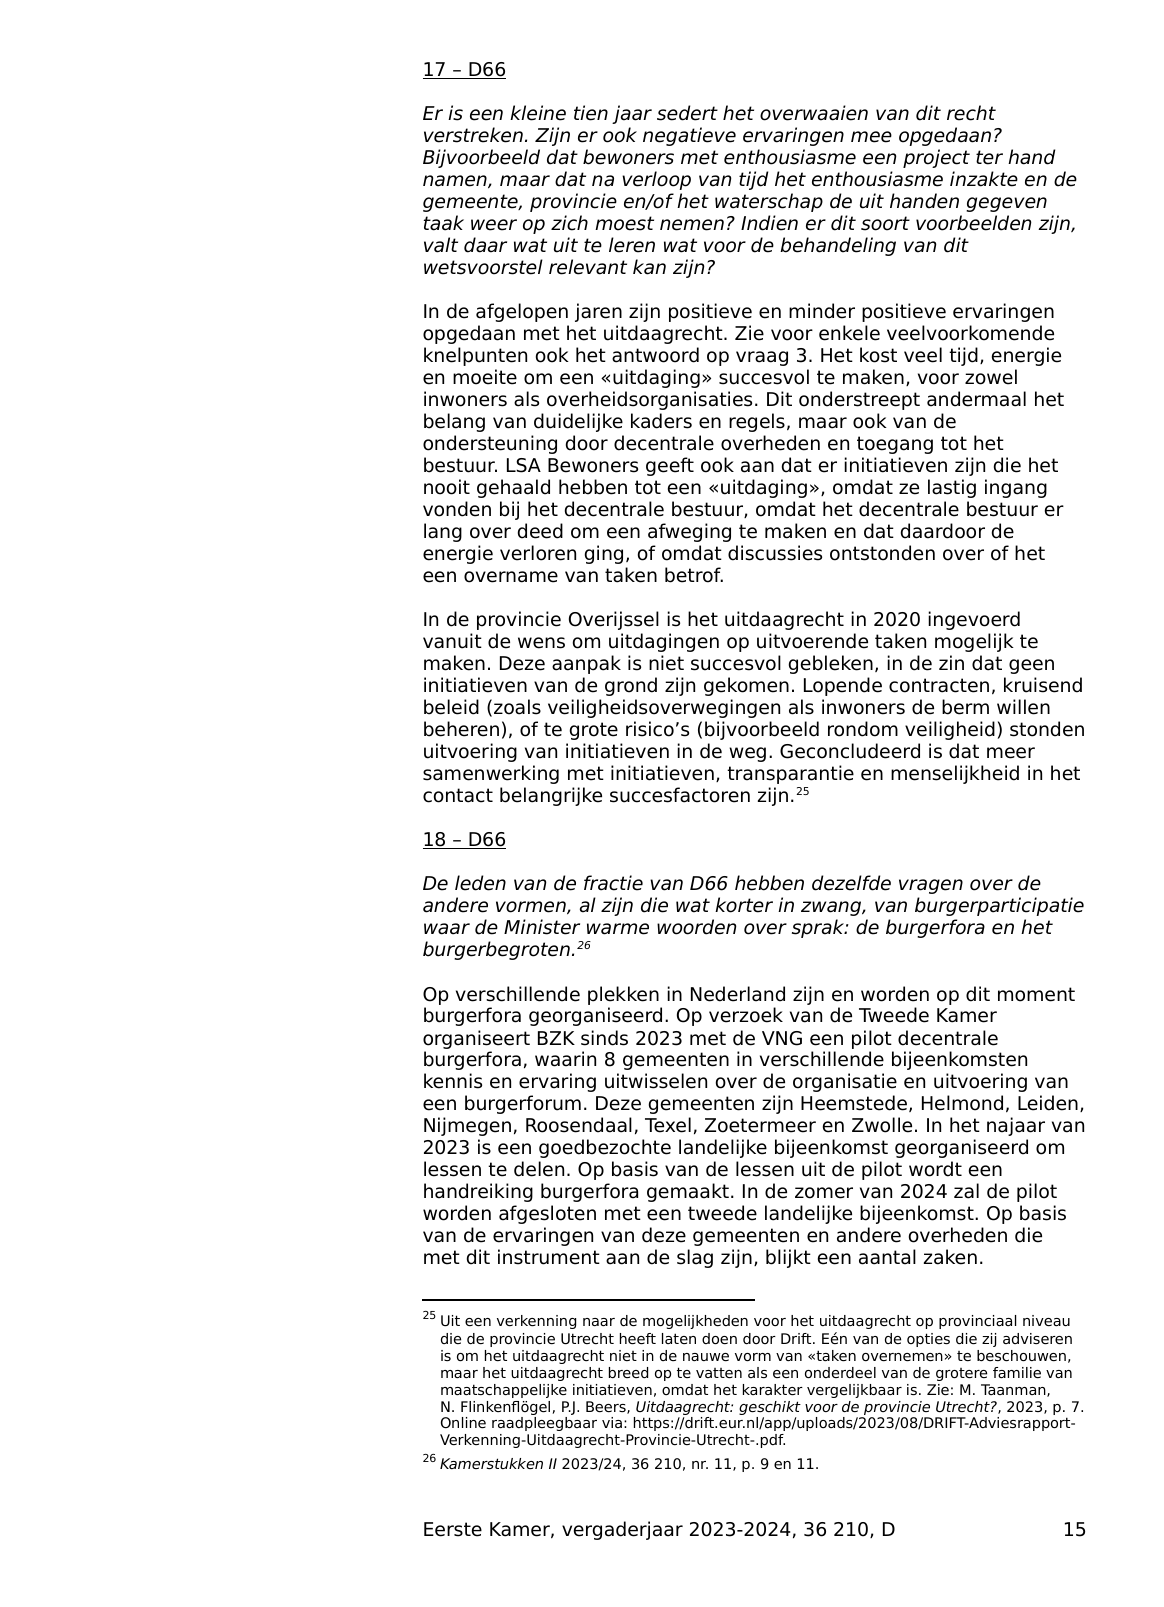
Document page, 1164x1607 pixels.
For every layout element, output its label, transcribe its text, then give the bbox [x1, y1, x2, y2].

text Er is een kleine tien jaar sedert het overwaaien van dit recht verstreken. Zijn er ook negatieve ervaringen mee opgedaan? Bijvoorbeeld dat bewoners met enthousiasme een project ter hand namen, maar dat na verloop van tijd het enthousiasme inzakte en de gemeente, provincie en/of het waterschap de uit handen gegeven taak weer op zich moest nemen? Indien er dit soort voorbeelden zijn, valt daar wat uit te leren wat voor de behandeling van dit wetsvoorstel relevant kan zijn? [422, 103, 1087, 279]
text In de afgelopen jaren zijn positieve en minder positieve ervaringen opgedaan met het uitdaagrecht. Zie voor enkele veelvoorkomende knelpunten ook het antwoord op vraag 3. Het kost veel tijd, energie en moeite om een «uitdaging» succesvol te maken, voor zowel inwoners als overheidsorganisaties. Dit onderstreept andermaal het belang van duidelijke kaders en regels, maar ook van de ondersteuning door decentrale overheden en toegang tot het bestuur. LSA Bewoners geeft ook aan dat er initiatieven zijn die het nooit gehaald hebben tot een «uitdaging», omdat ze lastig ingang vonden bij het decentrale bestuur, omdat het decentrale bestuur er lang over deed om een afweging te maken en dat daardoor de energie verloren ging, of omdat discussies ontstonden over of het een overname van taken betrof. [422, 301, 1087, 587]
text Uit een verkenning naar de mogelijkheden voor het uitdaagrecht op provinciaal niveau die de provincie Utrecht heeft laten doen door Drift. Eén van de opties die zij adviseren is om het uitdaagrecht niet in de nauwe vorm van «taken overnemen» te beschouwen, maar het uitdaagrecht breed op te vatten als een onderdeel van de grotere familie van maatschappelijke initiatieven, omdat het karakter vergelijkbaar is. Zie: M. Taanman, N. Flinkenflögel, P.J. Beers, Uitdaagrecht: geschikt voor de provincie Utrecht?, 2023, p. 7. Online raadpleegbaar via: https://drift.eur.nl/app/uploads/2023/08/DRIFT-Adviesrapport-Verkenning-Uitdaagrecht-Provincie-Utrecht-.pdf. [422, 1309, 1087, 1449]
text Op verschillende plekken in Nederland zijn en worden op dit moment burgerfora georganiseerd. Op verzoek van de Tweede Kamer organiseert BZK sinds 2023 met de VNG een pilot decentrale burgerfora, waarin 8 gemeenten in verschillende bijeenkomsten kennis en ervaring uitwisselen over de organisatie en uitvoering van een burgerforum. Deze gemeenten zijn Heemstede, Helmond, Leiden, Nijmegen, Roosendaal, Texel, Zoetermeer en Zwolle. In het najaar van 2023 is een goedbezochte landelijke bijeenkomst georganiseerd om lessen te delen. Op basis van de lessen uit de pilot wordt een handreiking burgerfora gemaakt. In de zomer van 2024 zal de pilot worden afgesloten met een tweede landelijke bijeenkomst. Op basis van de ervaringen van deze gemeenten en andere overheden die met dit instrument aan de slag zijn, blijkt een aantal zaken. [422, 983, 1087, 1269]
text In de provincie Overijssel is het uitdaagrecht in 2020 ingevoerd vanuit de wens om uitdagingen op uitvoerende taken mogelijk te maken. Deze aanpak is niet succesvol gebleken, in de zin dat geen initiatieven van de grond zijn gekomen. Lopende contracten, kruisend beleid (zoals veiligheidsoverwegingen als inwoners de berm willen beheren), of te grote risico’s (bijvoorbeeld rondom veiligheid) stonden uitvoering van initiatieven in de weg. Geconcludeerd is dat meer samenwerking met initiatieven, transparantie en menselijkheid in het contact belangrijke succesfactoren zijn. [422, 609, 1087, 807]
subtitle 17 – D66 [422, 59, 1087, 81]
subtitle 18 – D66 [422, 829, 1087, 851]
text Kamerstukken II 2023/24, 36 210, nr. 11, p. 9 en 11. [422, 1452, 1087, 1474]
text De leden van de fractie van D66 hebben dezelfde vragen over de andere vormen, al zijn die wat korter in zwang, van burgerparticipatie waar de Minister warme woorden over sprak: de burgerfora en het burgerbegroten. [422, 873, 1087, 961]
